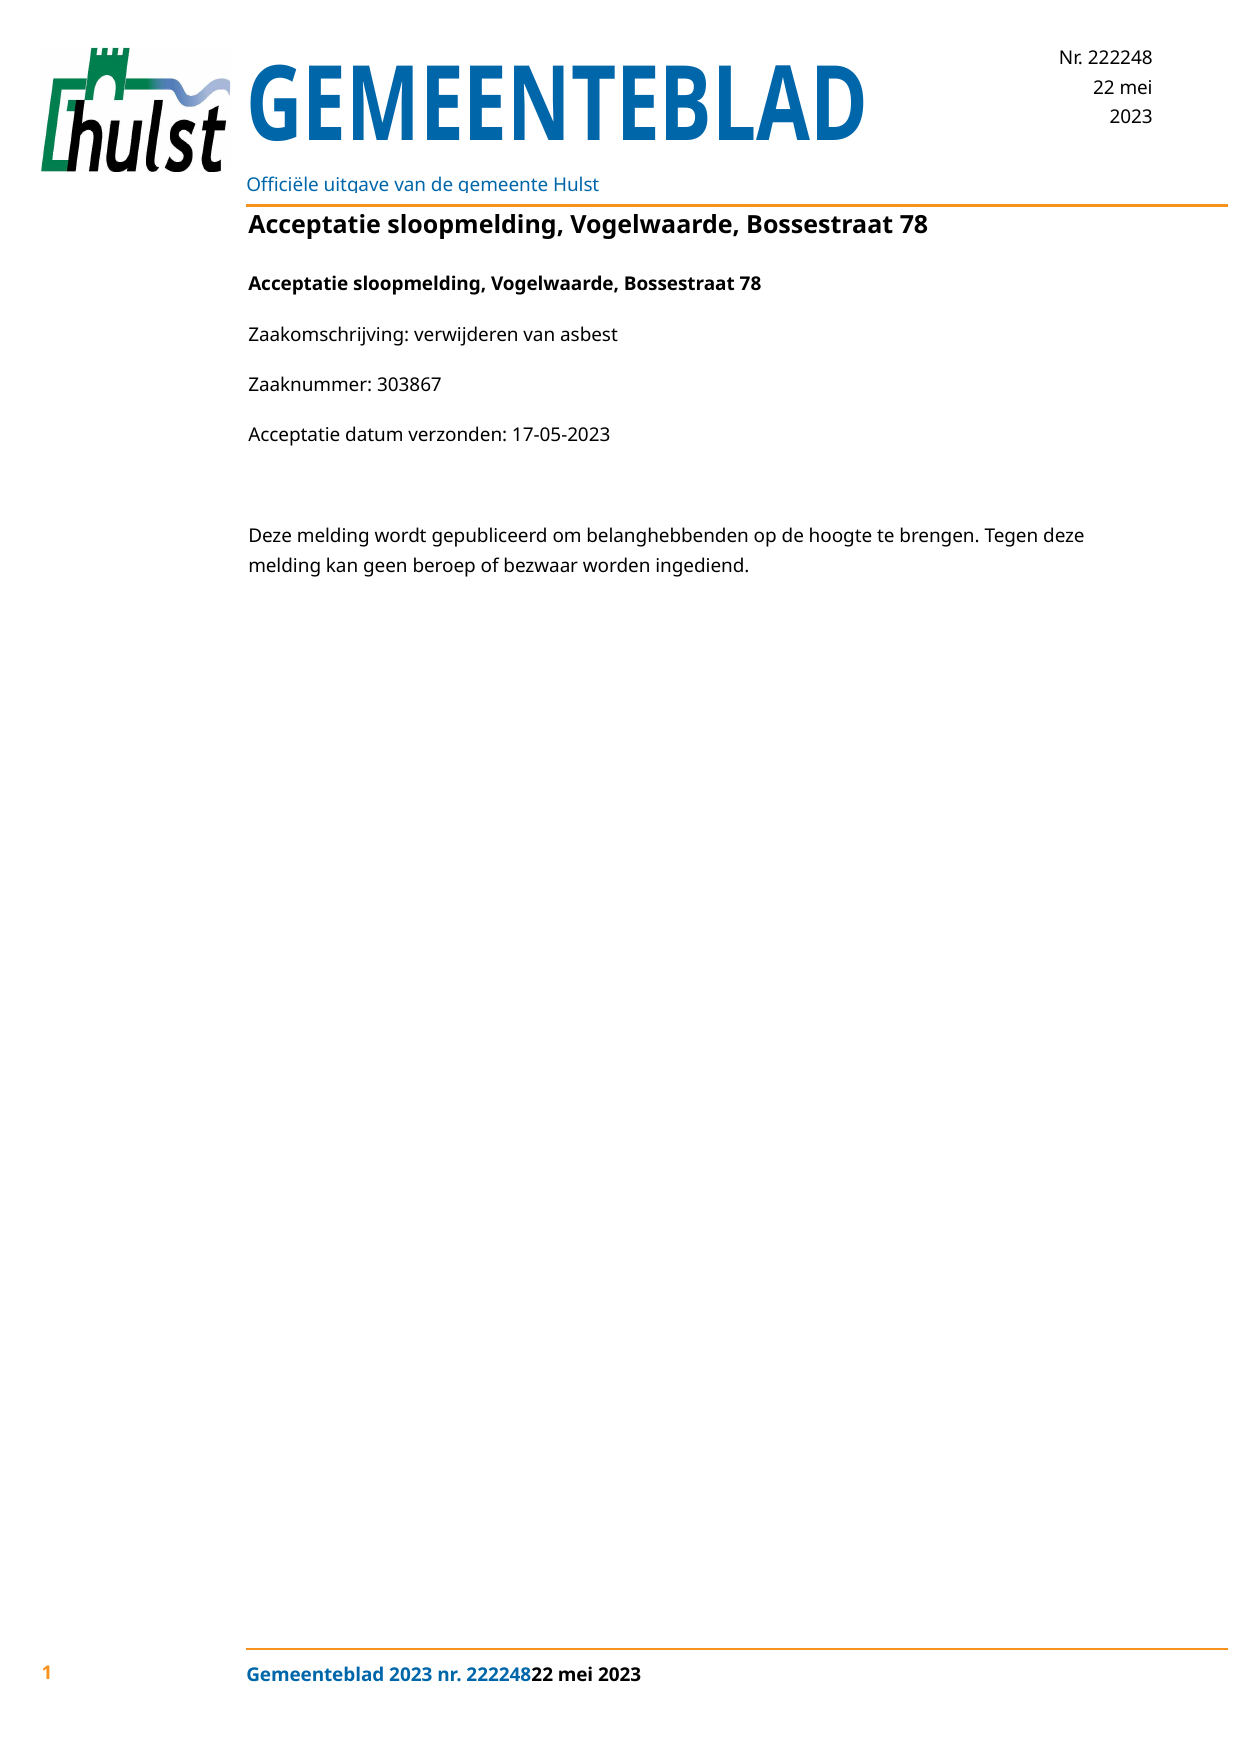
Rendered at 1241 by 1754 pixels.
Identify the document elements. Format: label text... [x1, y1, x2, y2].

picture [41, 47, 231, 172]
text Zaakomschrijving: verwijderen van asbest [248, 321, 1152, 346]
text Acceptatie datum verzonden: 17-05-2023 [248, 422, 1152, 447]
text Zaaknummer: 303867 [248, 371, 1152, 397]
text Acceptatie sloopmelding, Vogelwaarde, Bossestraat 78 [248, 207, 1152, 241]
text Deze melding wordt gepubliceerd om belanghebbenden op de hoogte te brengen. Tegen deze melding kan geen beroep of bezwaar worden ingediend. [248, 522, 1152, 578]
text Acceptatie sloopmelding, Vogelwaarde, Bossestraat 78 [248, 270, 1152, 296]
